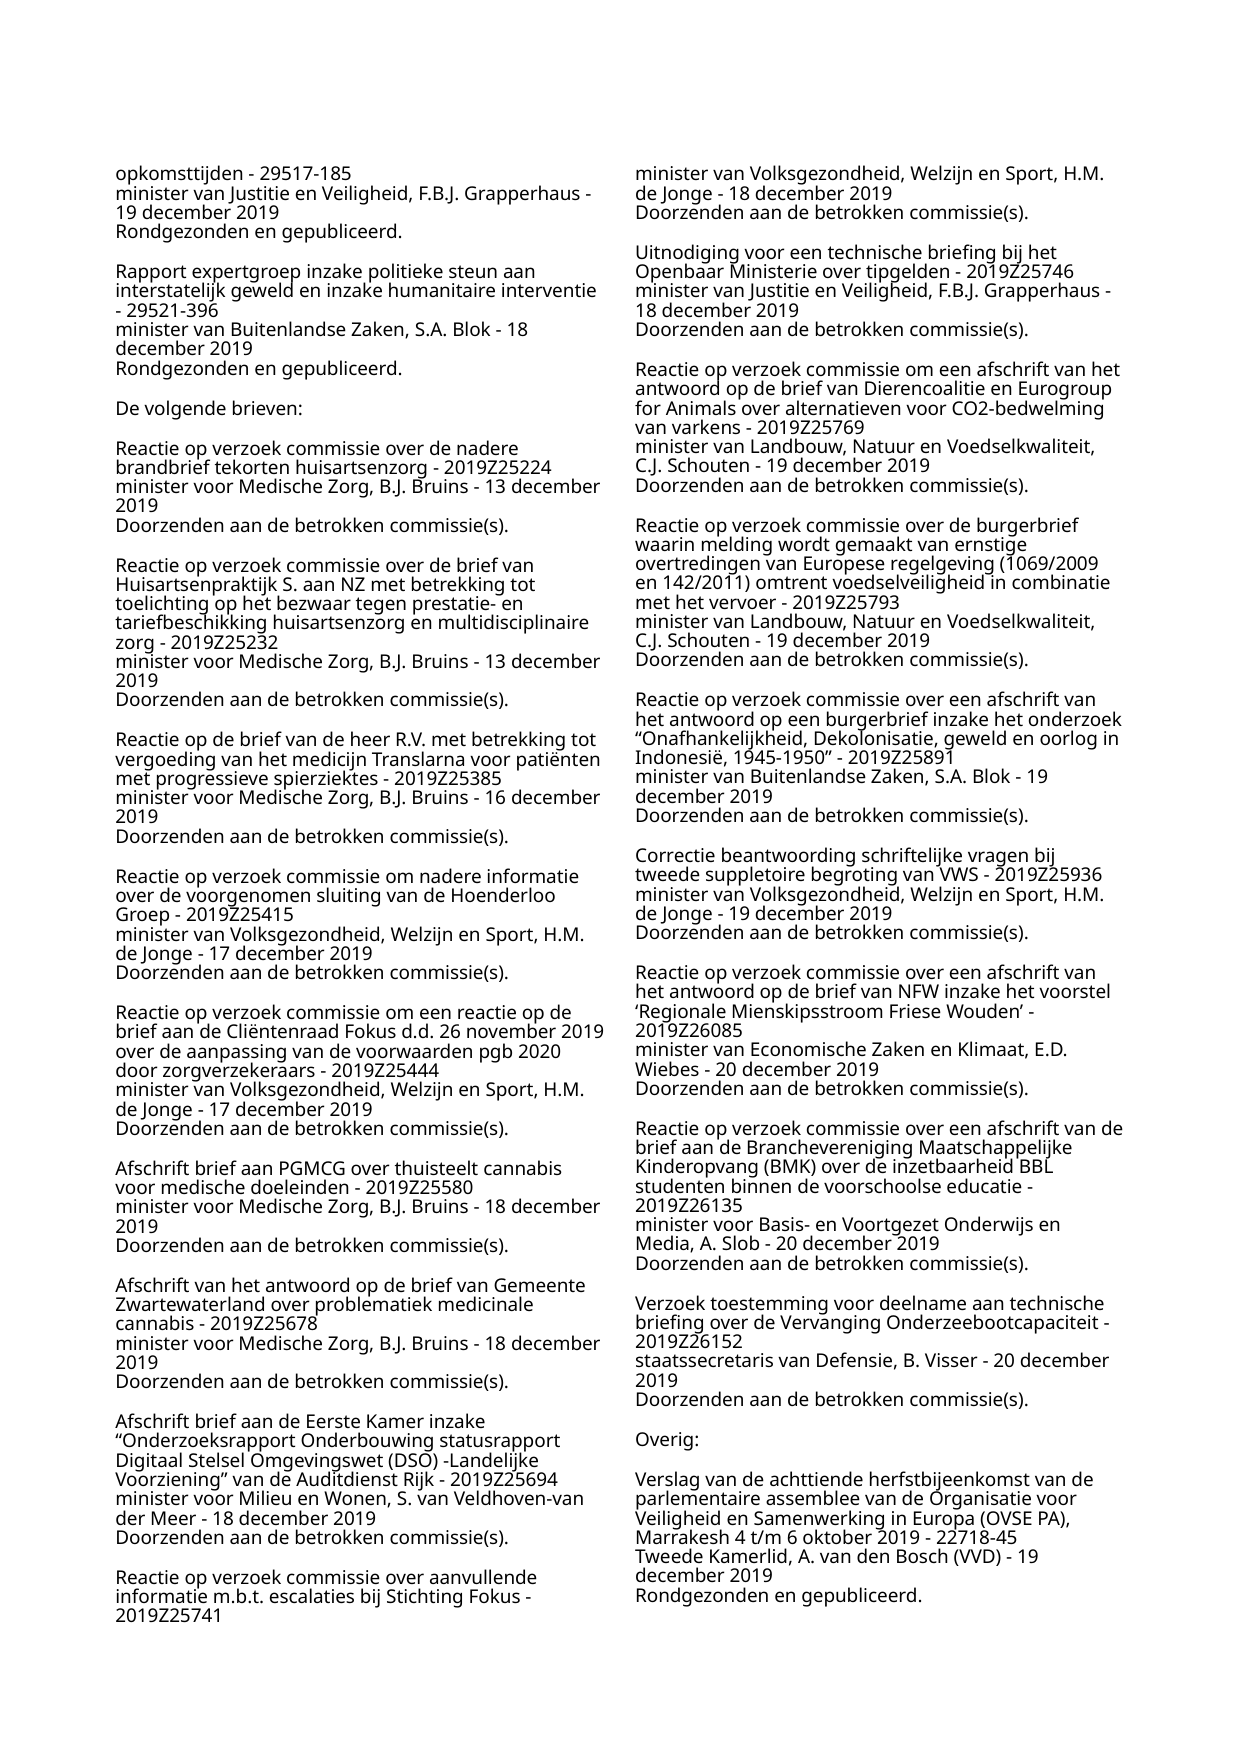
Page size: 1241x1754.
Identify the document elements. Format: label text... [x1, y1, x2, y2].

text Reactie op verzoek commissie om nadere informatie over de voorgenomen sluiting van de Hoenderloo Groep - 2019Z25415 [115, 868, 605, 926]
text Doorzenden aan de betrokken commissie(s). [635, 1391, 1125, 1410]
text Doorzenden aan de betrokken commissie(s). [635, 321, 1125, 340]
text Doorzenden aan de betrokken commissie(s). [115, 1237, 605, 1256]
text Doorzenden aan de betrokken commissie(s). [635, 477, 1125, 496]
text Afschrift brief aan PGMCG over thuisteelt cannabis voor medische doeleinden - 2019Z25580 [115, 1160, 605, 1198]
text Uitnodiging voor een technische briefing bij het Openbaar Ministerie over tipgelden - 2019Z25746 [635, 244, 1125, 282]
text Reactie op verzoek commissie over de brief van Huisartsenpraktijk S. aan NZ met betrekking tot toelichting op het bezwaar tegen prestatie- en tariefbeschikking huisartsenzorg en multidisciplinaire zorg - 2019Z25232 [115, 557, 605, 653]
text Doorzenden aan de betrokken commissie(s). [115, 691, 605, 711]
text minister voor Medische Zorg, B.J. Bruins - 16 december 2019 [115, 789, 605, 828]
text Correctie beantwoording schriftelijke vragen bij tweede suppletoire begroting van VWS - 2019Z25936 [635, 847, 1125, 886]
text Doorzenden aan de betrokken commissie(s). [115, 1120, 605, 1139]
text minister van Volksgezondheid, Welzijn en Sport, H.M. de Jonge - 17 december 2019 [115, 926, 605, 964]
text minister voor Basis- en Voortgezet Onderwijs en Media, A. Slob - 20 december 2019 [635, 1216, 1125, 1255]
text Reactie op verzoek commissie over een afschrift van het antwoord op een burgerbrief inzake het onderzoek “Onafhankelijkheid, Dekolonisatie, geweld en oorlog in Indonesië, 1945-1950” - 2019Z25891 [635, 691, 1125, 768]
text Rondgezonden en gepubliceerd. [115, 223, 605, 242]
text Tweede Kamerlid, A. van den Bosch (VVD) - 19 december 2019 [635, 1548, 1125, 1587]
text minister voor Medische Zorg, B.J. Bruins - 13 december 2019 [115, 478, 605, 517]
text Doorzenden aan de betrokken commissie(s). [115, 517, 605, 536]
text minister van Justitie en Veiligheid, F.B.J. Grapperhaus - 18 december 2019 [635, 282, 1125, 321]
text Doorzenden aan de betrokken commissie(s). [635, 651, 1125, 671]
text minister van Volksgezondheid, Welzijn en Sport, H.M. de Jonge - 18 december 2019 [635, 165, 1125, 204]
text Rondgezonden en gepubliceerd. [115, 359, 605, 379]
text Doorzenden aan de betrokken commissie(s). [635, 1255, 1125, 1274]
text Rondgezonden en gepubliceerd. [635, 1587, 1125, 1606]
text Reactie op de brief van de heer R.V. met betrekking tot vergoeding van het medicijn Translarna voor patiënten met progressieve spierziektes - 2019Z25385 [115, 731, 605, 789]
text Reactie op verzoek commissie om een reactie op de brief aan de Cliëntenraad Fokus d.d. 26 november 2019 over de aanpassing van de voorwaarden pgb 2020 door zorgverzekeraars - 2019Z25444 [115, 1004, 605, 1081]
text Doorzenden aan de betrokken commissie(s). [115, 1373, 605, 1392]
text Doorzenden aan de betrokken commissie(s). [115, 964, 605, 983]
text Reactie op verzoek commissie over de burgerbrief waarin melding wordt gemaakt van ernstige overtredingen van Europese regelgeving (1069/2009 en 142/2011) omtrent voedselveiligheid in combinatie met het vervoer - 2019Z25793 [635, 517, 1125, 613]
text Doorzenden aan de betrokken commissie(s). [115, 828, 605, 847]
text Afschrift brief aan de Eerste Kamer inzake “Onderzoeksrapport Onderbouwing statusrapport Digitaal Stelsel Omgevingswet (DSO) -Landelijke Voorziening” van de Auditdienst Rijk - 2019Z25694 [115, 1413, 605, 1490]
text minister van Volksgezondheid, Welzijn en Sport, H.M. de Jonge - 19 december 2019 [635, 886, 1125, 924]
text Reactie op verzoek commissie over een afschrift van het antwoord op de brief van NFW inzake het voorstel ‘Regionale Mienskipsstroom Friese Wouden’ - 2019Z26085 [635, 964, 1125, 1041]
text staatssecretaris van Defensie, B. Visser - 20 december 2019 [635, 1352, 1125, 1391]
text Overig: [635, 1431, 1125, 1450]
text Reactie op verzoek commissie om een afschrift van het antwoord op de brief van Dierencoalitie en Eurogroup for Animals over alternatieven voor CO2-bedwelming van varkens - 2019Z25769 [635, 361, 1125, 438]
text minister van Economische Zaken en Klimaat, E.D. Wiebes - 20 december 2019 [635, 1041, 1125, 1080]
text minister voor Medische Zorg, B.J. Bruins - 18 december 2019 [115, 1198, 605, 1237]
text minister van Buitenlandse Zaken, S.A. Blok - 18 december 2019 [115, 321, 605, 359]
text Verslag van de achttiende herfstbijeenkomst van de parlementaire assemblee van de Organisatie voor Veiligheid en Samenwerking in Europa (OVSE PA), Marrakesh 4 t/m 6 oktober 2019 - 22718-45 [635, 1471, 1125, 1548]
text Reactie op verzoek commissie over aanvullende informatie m.b.t. escalaties bij Stichting Fokus - 2019Z25741 [115, 1569, 605, 1627]
text minister voor Milieu en Wonen, S. van Veldhoven-van der Meer - 18 december 2019 [115, 1490, 605, 1529]
text minister van Landbouw, Natuur en Voedselkwaliteit, C.J. Schouten - 19 december 2019 [635, 613, 1125, 651]
text Reactie op verzoek commissie over een afschrift van de brief aan de Branchevereniging Maatschappelijke Kinderopvang (BMK) over de inzetbaarheid BBL studenten binnen de voorschoolse educatie - 2019Z26135 [635, 1120, 1125, 1216]
text Afschrift van het antwoord op de brief van Gemeente Zwartewaterland over problematiek medicinale cannabis - 2019Z25678 [115, 1277, 605, 1335]
text Doorzenden aan de betrokken commissie(s). [115, 1529, 605, 1548]
text minister van Landbouw, Natuur en Voedselkwaliteit, C.J. Schouten - 19 december 2019 [635, 438, 1125, 477]
text Reactie op verzoek commissie over de nadere brandbrief tekorten huisartsenzorg - 2019Z25224 [115, 439, 605, 478]
text minister van Justitie en Veiligheid, F.B.J. Grapperhaus - 19 december 2019 [115, 184, 605, 223]
text De volgende brieven: [115, 399, 605, 419]
text Doorzenden aan de betrokken commissie(s). [635, 807, 1125, 826]
text Doorzenden aan de betrokken commissie(s). [635, 204, 1125, 223]
text minister voor Medische Zorg, B.J. Bruins - 13 december 2019 [115, 653, 605, 691]
text opkomsttijden - 29517-185 [115, 165, 605, 184]
text Rapport expertgroep inzake politieke steun aan interstatelijk geweld en inzake humanitaire interventie - 29521-396 [115, 263, 605, 321]
text minister voor Medische Zorg, B.J. Bruins - 18 december 2019 [115, 1335, 605, 1373]
text Verzoek toestemming voor deelname aan technische briefing over de Vervanging Onderzeebootcapaciteit - 2019Z26152 [635, 1295, 1125, 1352]
text minister van Buitenlandse Zaken, S.A. Blok - 19 december 2019 [635, 768, 1125, 807]
text minister van Volksgezondheid, Welzijn en Sport, H.M. de Jonge - 17 december 2019 [115, 1081, 605, 1120]
text Doorzenden aan de betrokken commissie(s). [635, 924, 1125, 943]
text Doorzenden aan de betrokken commissie(s). [635, 1080, 1125, 1099]
